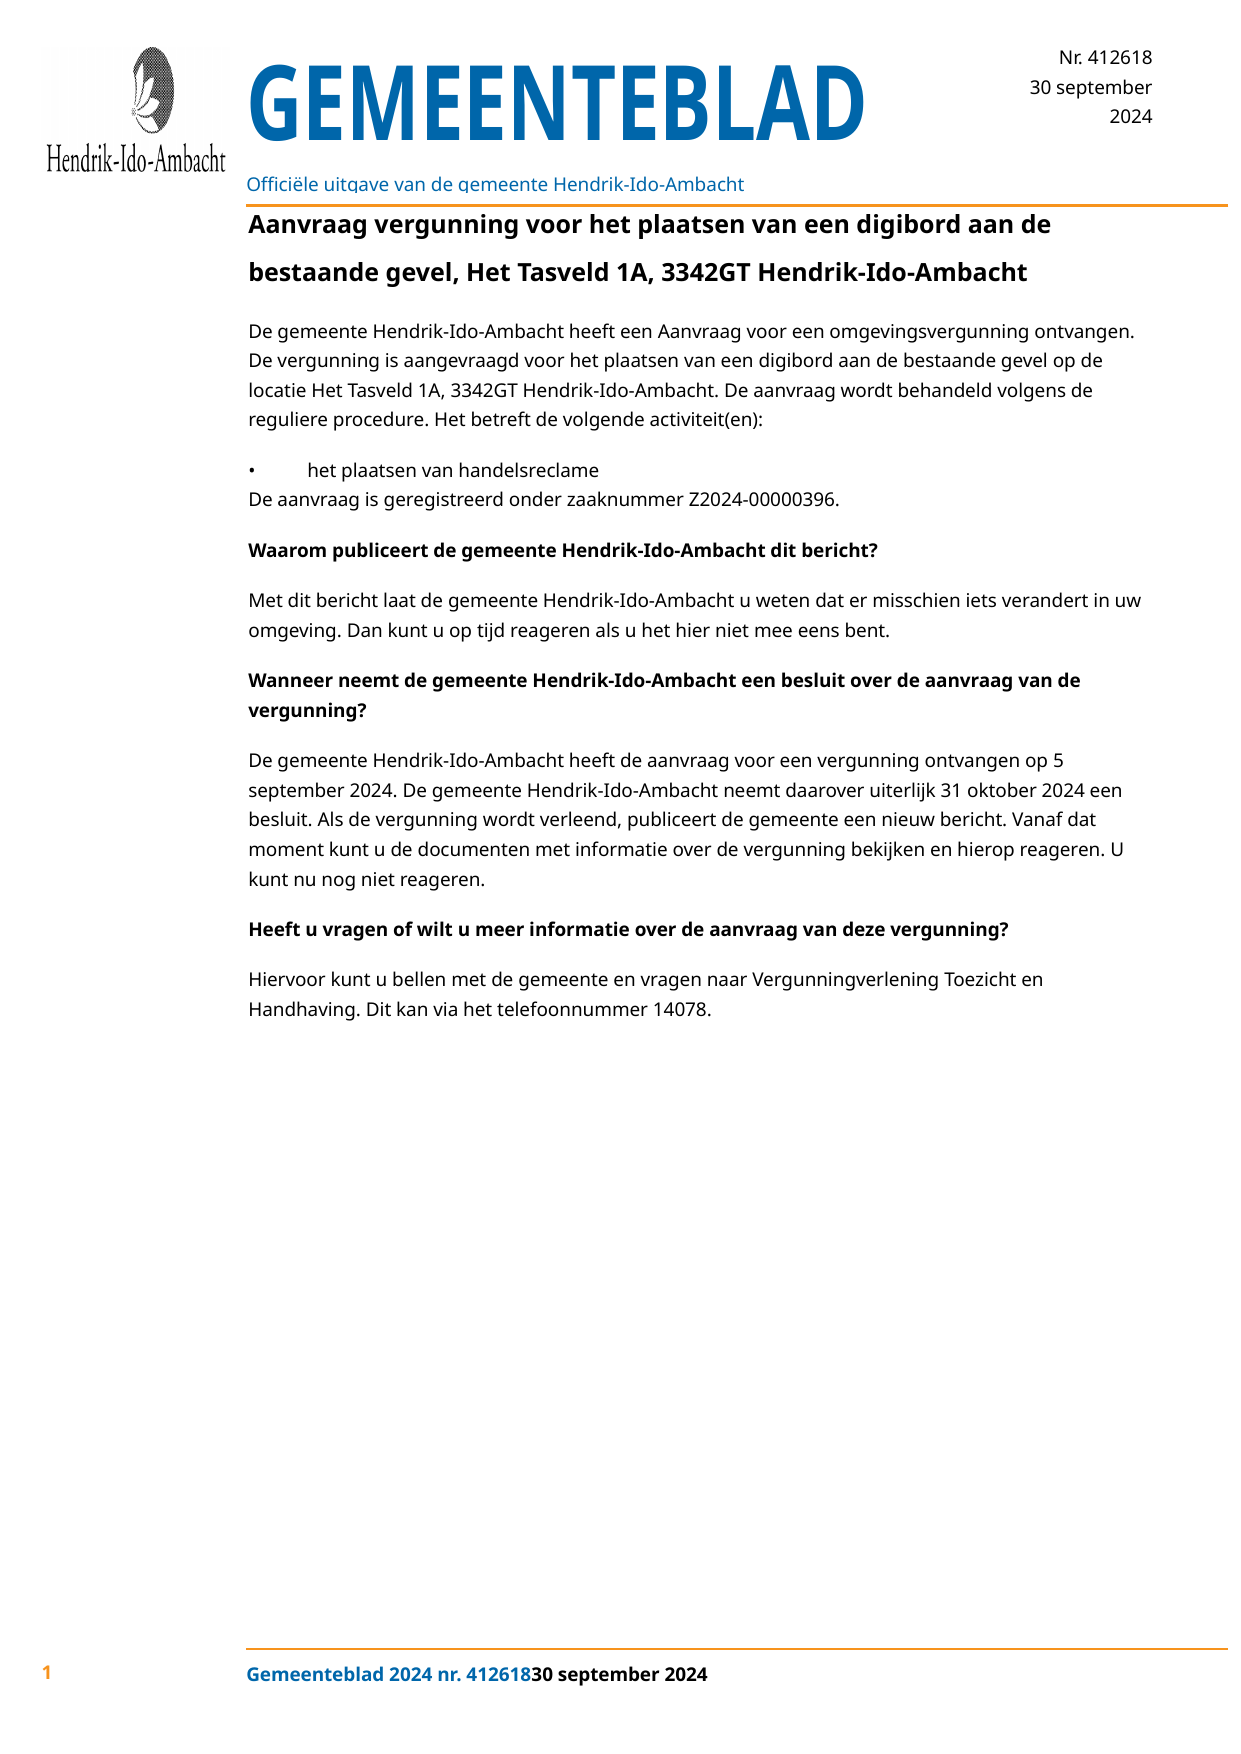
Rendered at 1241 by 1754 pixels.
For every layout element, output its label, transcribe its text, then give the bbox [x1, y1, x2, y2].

text Aanvraag vergunning voor het plaatsen van een digibord aan de bestaande gevel, Het Tasveld 1A, 3342GT Hendrik-Ido-Ambacht [248, 207, 1152, 288]
text De aanvraag is geregistreerd onder zaaknummer Z2024-00000396. [248, 487, 1152, 512]
text Waarom publiceert de gemeente Hendrik-Ido-Ambacht dit bericht? [248, 537, 1152, 563]
text Wanneer neemt de gemeente Hendrik-Ido-Ambacht een besluit over de aanvraag van de vergunning? [248, 667, 1152, 723]
list het plaatsen van handelsreclame [248, 457, 1152, 483]
picture [41, 47, 231, 172]
text De gemeente Hendrik-Ido-Ambacht heeft de aanvraag voor een vergunning ontvangen op 5 september 2024. De gemeente Hendrik-Ido-Ambacht neemt daarover uiterlijk 31 oktober 2024 een besluit. Als de vergunning wordt verleend, publiceert de gemeente een nieuw bericht. Vanaf dat moment kunt u de documenten met informatie over de vergunning bekijken en hierop reageren. U kunt nu nog niet reageren. [248, 747, 1152, 892]
text De gemeente Hendrik-Ido-Ambacht heeft een Aanvraag voor een omgevingsvergunning ontvangen. De vergunning is aangevraagd voor het plaatsen van een digibord aan de bestaande gevel op de locatie Het Tasveld 1A, 3342GT Hendrik-Ido-Ambacht. De aanvraag wordt behandeld volgens de reguliere procedure. Het betreft de volgende activiteit(en): [248, 318, 1152, 432]
text Hiervoor kunt u bellen met de gemeente en vragen naar Vergunningverlening Toezicht en Handhaving. Dit kan via het telefoonnummer 14078. [248, 967, 1152, 1022]
text Met dit bericht laat de gemeente Hendrik-Ido-Ambacht u weten dat er misschien iets verandert in uw omgeving. Dan kunt u op tijd reageren als u het hier niet mee eens bent. [248, 587, 1152, 643]
text Heeft u vragen of wilt u meer informatie over de aanvraag van deze vergunning? [248, 916, 1152, 942]
